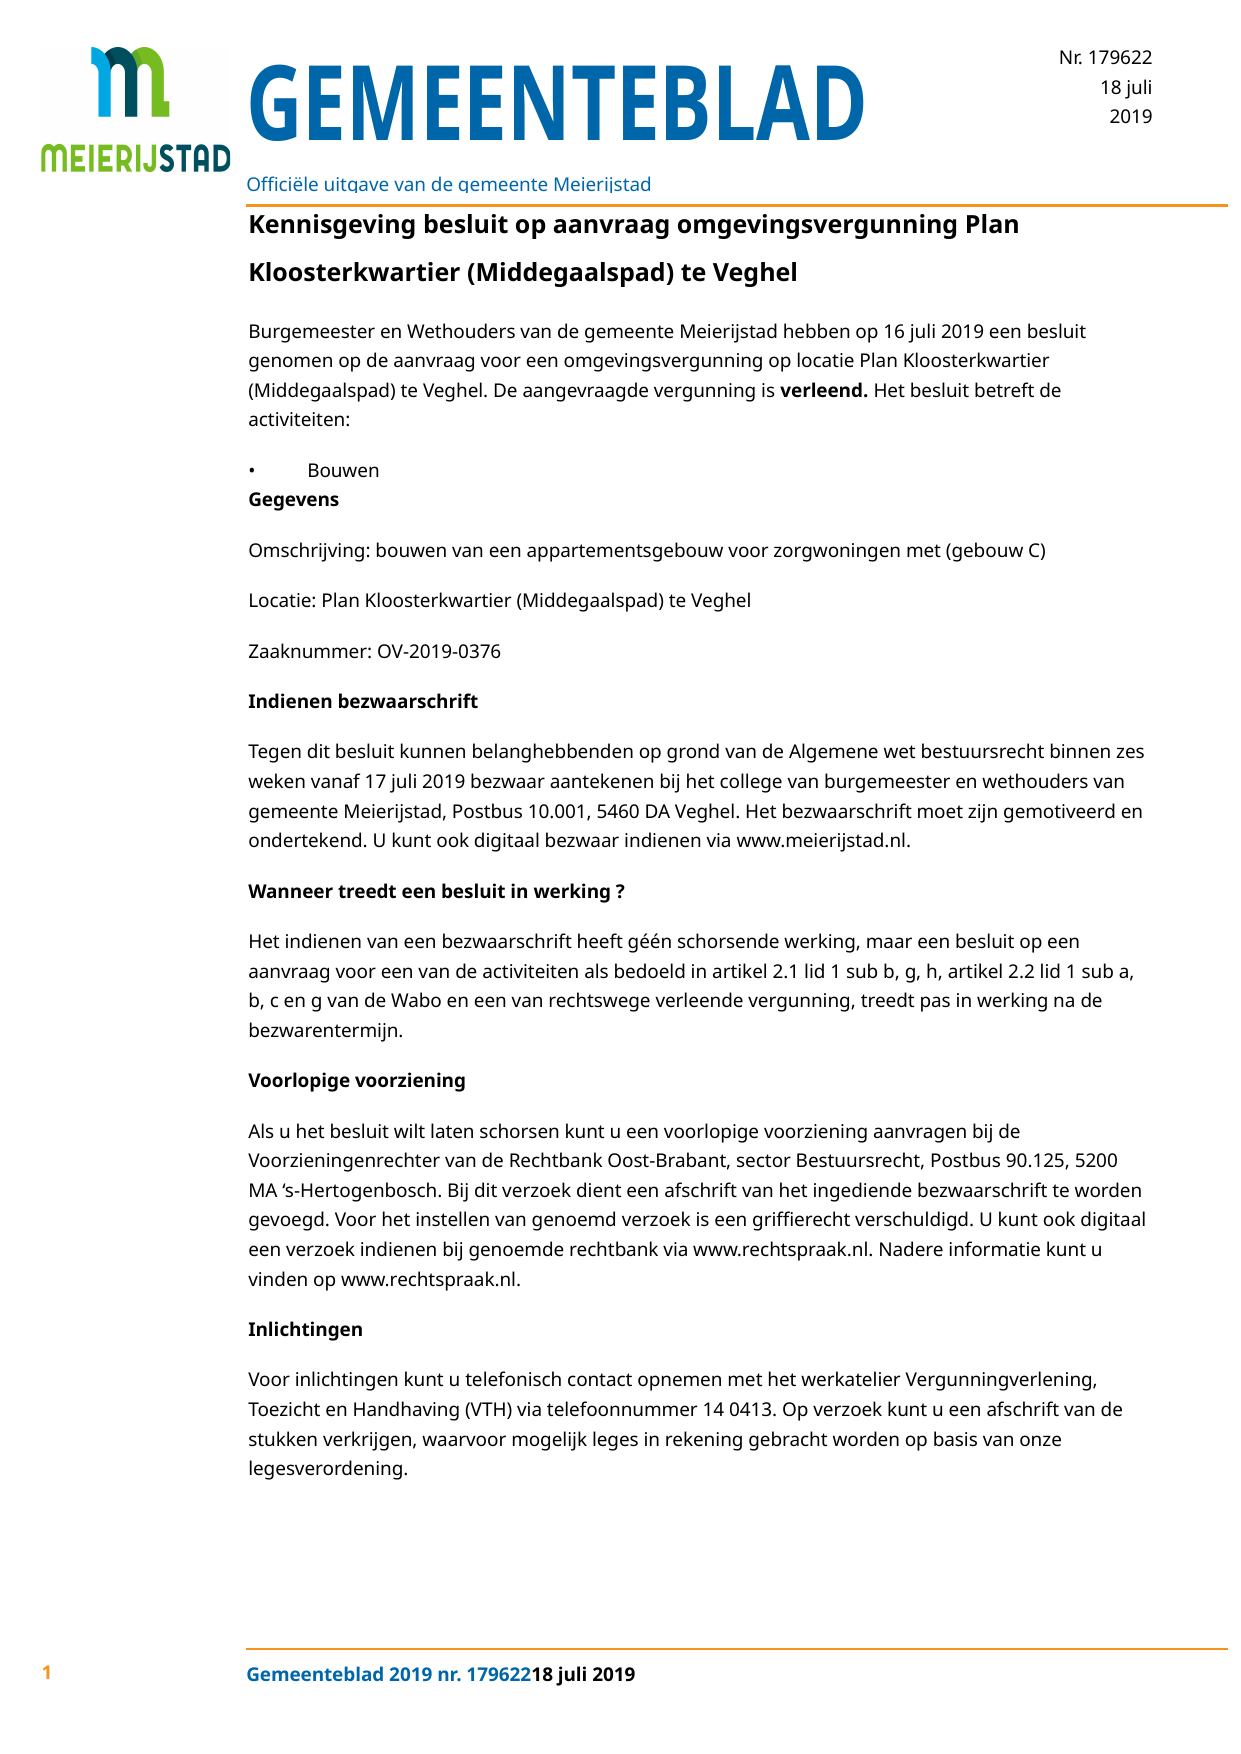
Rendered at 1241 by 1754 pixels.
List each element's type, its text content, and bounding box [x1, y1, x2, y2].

picture [41, 47, 231, 172]
text Wanneer treedt een besluit in werking ? [248, 878, 1152, 904]
text Zaaknummer: OV-2019-0376 [248, 638, 1152, 664]
list Bouwen [248, 457, 1152, 483]
text Inlichtingen [248, 1316, 1152, 1342]
text Als u het besluit wilt laten schorsen kunt u een voorlopige voorziening aanvragen bij de Voorzieningenrechter van de Rechtbank Oost-Brabant, sector Bestuursrecht, Postbus 90.125, 5200 MA ‘s-Hertogenbosch. Bij dit verzoek dient een afschrift van het ingediende bezwaarschrift te worden gevoegd. Voor het instellen van genoemd verzoek is een griffierecht verschuldigd. U kunt ook digitaal een verzoek indienen bij genoemde rechtbank via www.rechtspraak.nl. Nadere informatie kunt u vinden op www.rechtspraak.nl. [248, 1118, 1152, 1292]
text Tegen dit besluit kunnen belanghebbenden op grond van de Algemene wet bestuursrecht binnen zes weken vanaf 17 juli 2019 bezwaar aantekenen bij het college van burgemeester en wethouders van gemeente Meierijstad, Postbus 10.001, 5460 DA Veghel. Het bezwaarschrift moet zijn gemotiveerd en ondertekend. U kunt ook digitaal bezwaar indienen via www.meierijstad.nl. [248, 739, 1152, 853]
text Burgemeester en Wethouders van de gemeente Meierijstad hebben op 16 juli 2019 een besluit genomen op de aanvraag voor een omgevingsvergunning op locatie Plan Kloosterkwartier (Middegaalspad) te Veghel. De aangevraagde vergunning is verleend. Het besluit betreft de activiteiten: [248, 318, 1152, 432]
text Omschrijving: bouwen van een appartementsgebouw voor zorgwoningen met (gebouw C) [248, 537, 1152, 563]
text Voor inlichtingen kunt u telefonisch contact opnemen met het werkatelier Vergunningverlening, Toezicht en Handhaving (VTH) via telefoonnummer 14 0413. Op verzoek kunt u een afschrift van de stukken verkrijgen, waarvoor mogelijk leges in rekening gebracht worden op basis van onze legesverordening. [248, 1367, 1152, 1481]
text Het indienen van een bezwaarschrift heeft géén schorsende werking, maar een besluit op een aanvraag voor een van de activiteiten als bedoeld in artikel 2.1 lid 1 sub b, g, h, artikel 2.2 lid 1 sub a, b, c en g van de Wabo en een van rechtswege verleende vergunning, treedt pas in werking na de bezwarentermijn. [248, 928, 1152, 1043]
text Indienen bezwaarschrift [248, 688, 1152, 714]
text Locatie: Plan Kloosterkwartier (Middegaalspad) te Veghel [248, 587, 1152, 613]
text Gegevens [248, 487, 1152, 512]
text Voorlopige voorziening [248, 1067, 1152, 1093]
text Kennisgeving besluit op aanvraag omgevingsvergunning Plan Kloosterkwartier (Middegaalspad) te Veghel [248, 207, 1152, 288]
